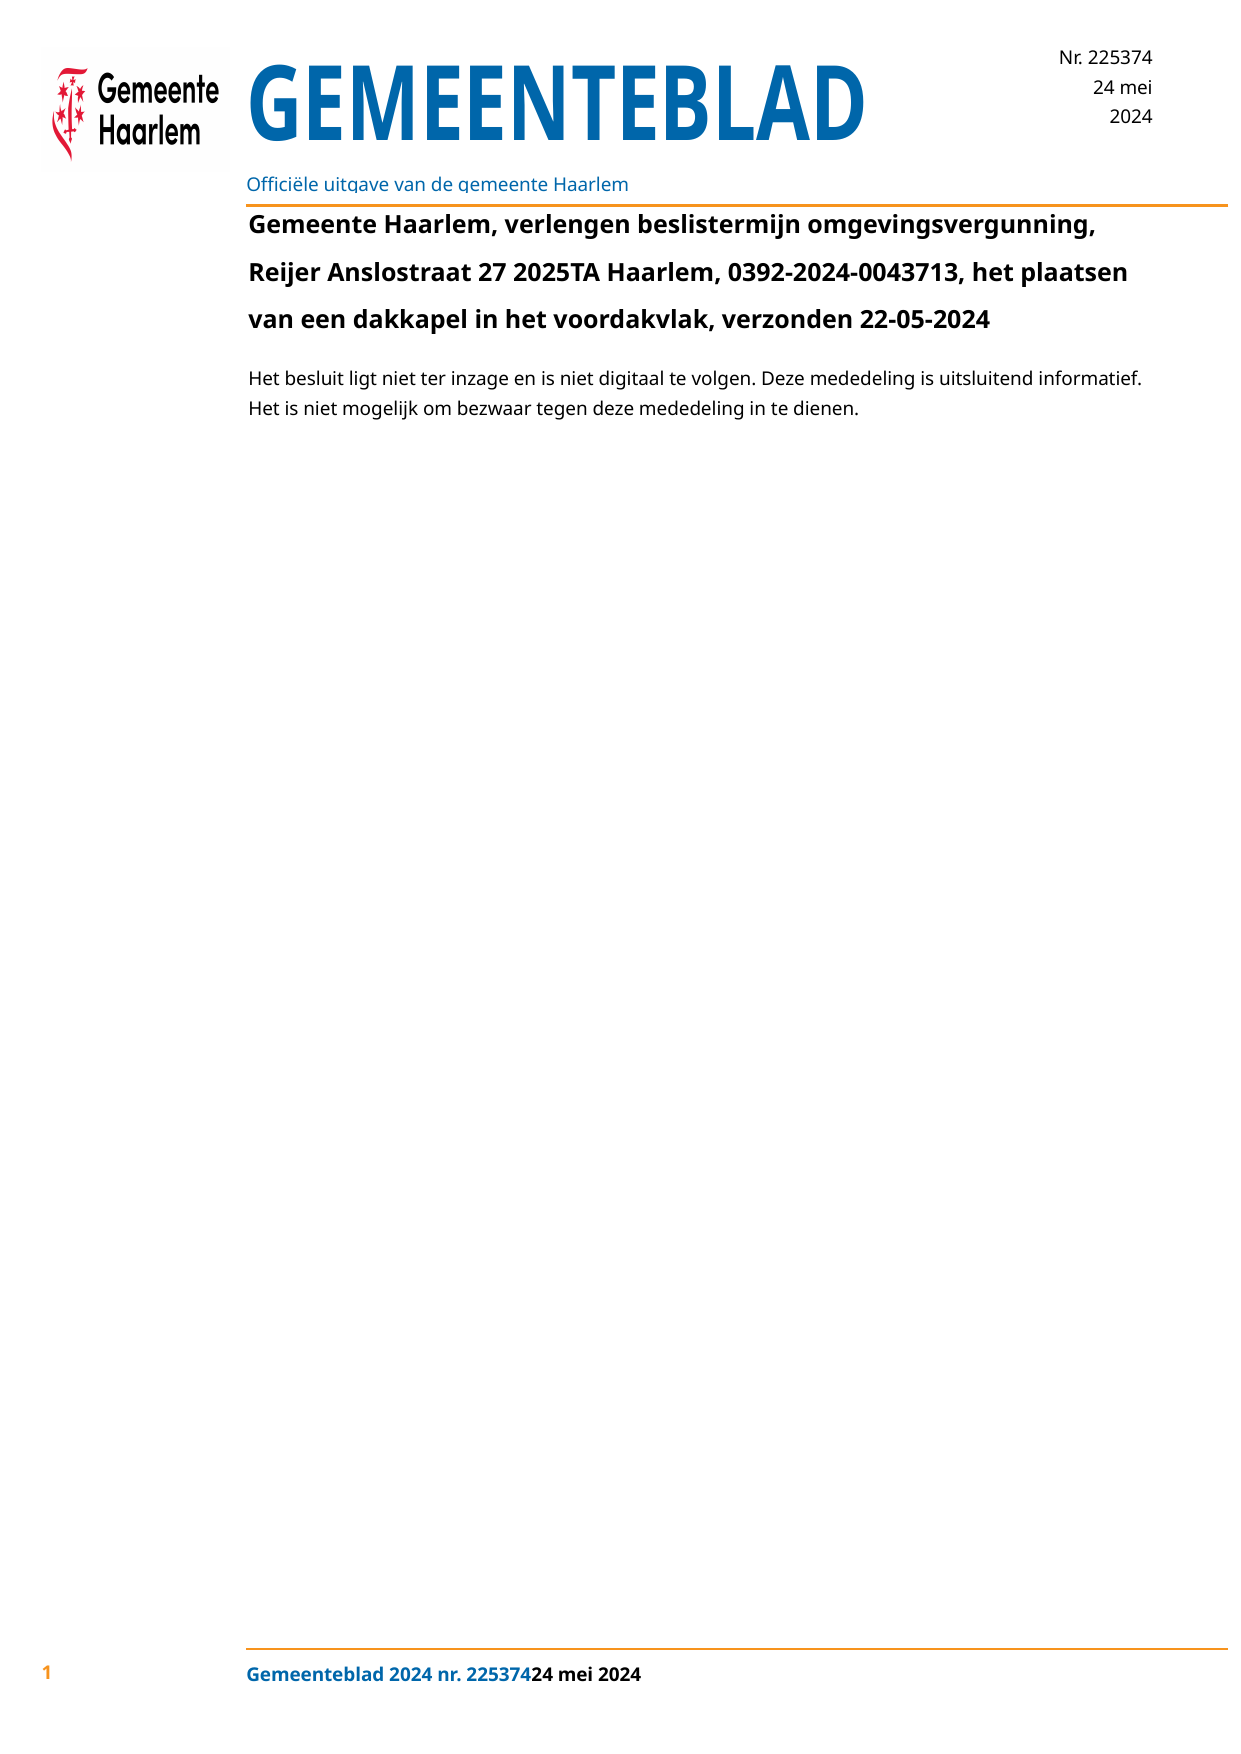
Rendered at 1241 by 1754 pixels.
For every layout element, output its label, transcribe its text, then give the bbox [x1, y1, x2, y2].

text Gemeente Haarlem, verlengen beslistermijn omgevingsvergunning, Reijer Anslostraat 27 2025TA Haarlem, 0392-2024-0043713, het plaatsen van een dakkapel in het voordakvlak, verzonden 22-05-2024 [248, 207, 1152, 336]
text Het besluit ligt niet ter inzage en is niet digitaal te volgen. Deze mededeling is uitsluitend informatief. Het is niet mogelijk om bezwaar tegen deze mededeling in te dienen. [248, 366, 1152, 421]
picture [41, 47, 231, 172]
